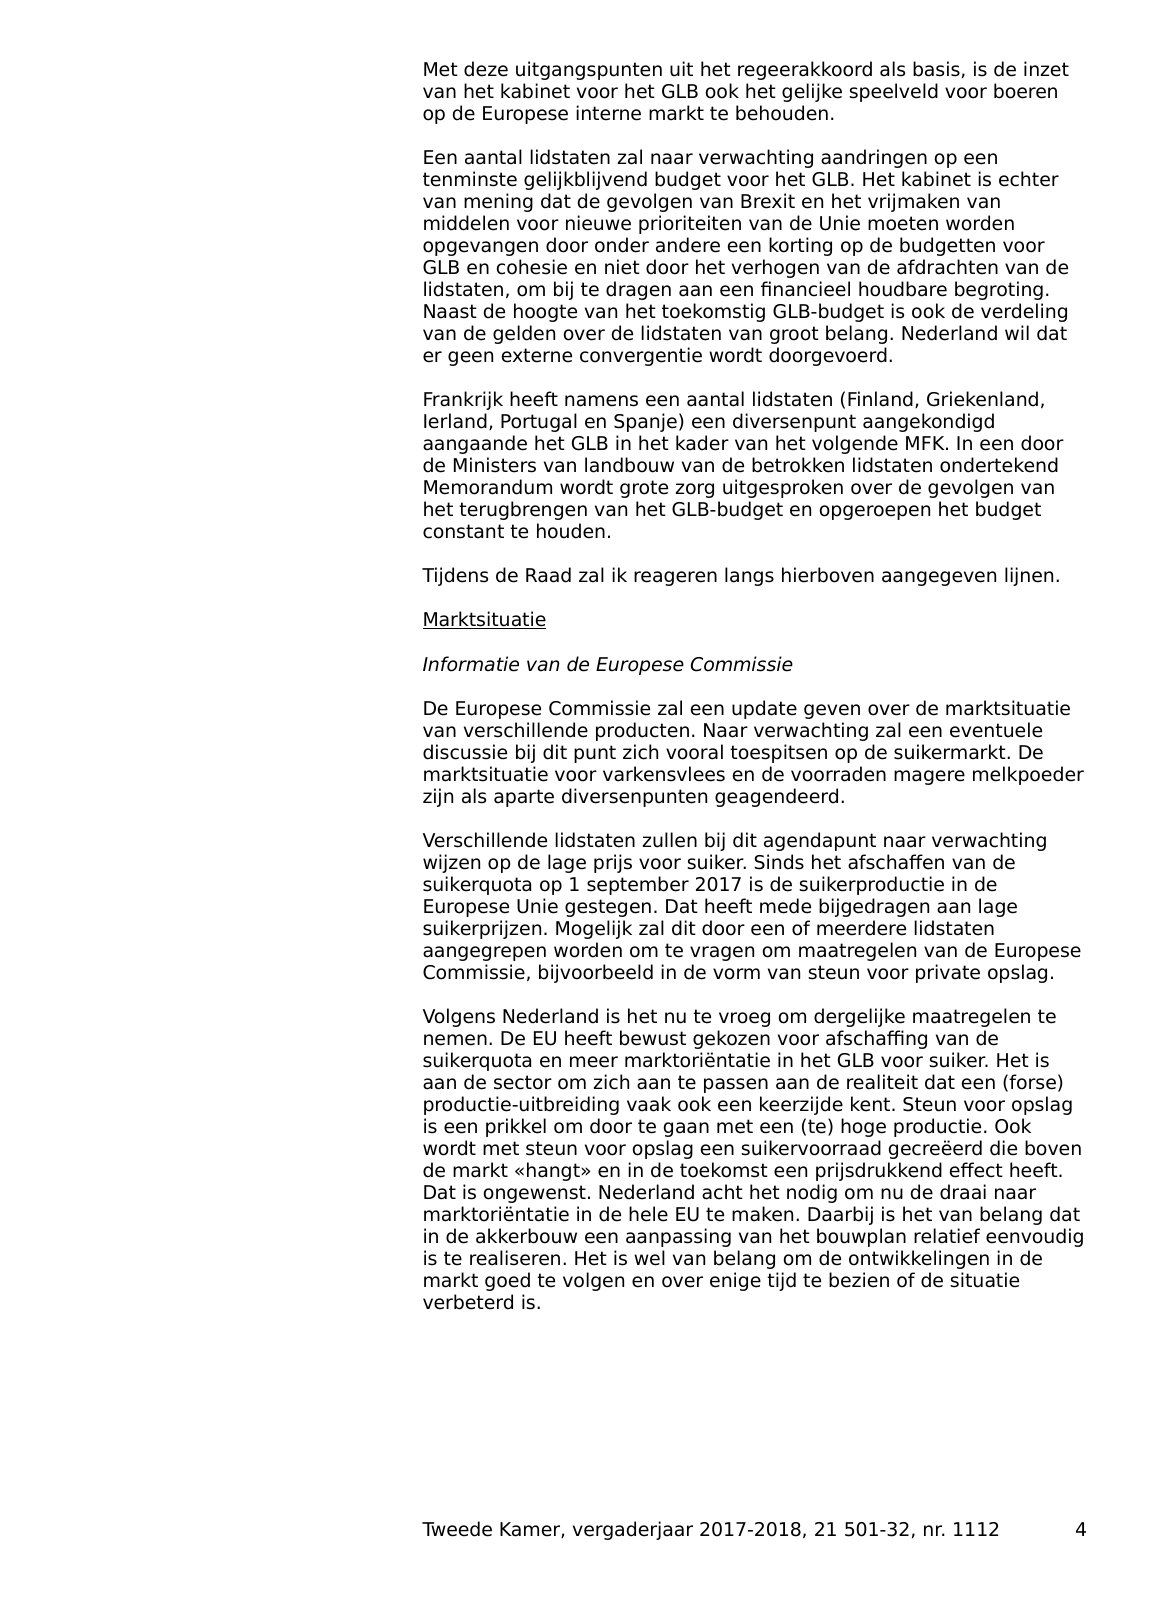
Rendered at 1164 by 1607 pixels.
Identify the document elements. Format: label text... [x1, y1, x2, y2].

text Volgens Nederland is het nu te vroeg om dergelijke maatregelen te nemen. De EU heeft bewust gekozen voor afschaffing van de suikerquota en meer marktoriëntatie in het GLB voor suiker. Het is aan de sector om zich aan te passen aan de realiteit dat een (forse) productie-uitbreiding vaak ook een keerzijde kent. Steun voor opslag is een prikkel om door te gaan met een (te) hoge productie. Ook wordt met steun voor opslag een suikervoorraad gecreëerd die boven de markt «hangt» en in de toekomst een prijsdrukkend effect heeft. Dat is ongewenst. Nederland acht het nodig om nu de draai naar marktoriëntatie in de hele EU te maken. Daarbij is het van belang dat in de akkerbouw een aanpassing van het bouwplan relatief eenvoudig is te realiseren. Het is wel van belang om de ontwikkelingen in de markt goed te volgen en over enige tijd te bezien of de situatie verbeterd is. [422, 1006, 1087, 1313]
subtitle Informatie van de Europese Commissie [422, 653, 1087, 676]
text Met deze uitgangspunten uit het regeerakkoord als basis, is de inzet van het kabinet voor het GLB ook het gelijke speelveld voor boeren op de Europese interne markt te behouden. [422, 59, 1087, 125]
text Frankrijk heeft namens een aantal lidstaten (Finland, Griekenland, Ierland, Portugal en Spanje) een diversenpunt aangekondigd aangaande het GLB in het kader van het volgende MFK. In een door de Ministers van landbouw van de betrokken lidstaten ondertekend Memorandum wordt grote zorg uitgesproken over de gevolgen van het terugbrengen van het GLB-budget en opgeroepen het budget constant te houden. [422, 389, 1087, 543]
text Tijdens de Raad zal ik reageren langs hierboven aangegeven lijnen. [422, 565, 1087, 587]
text De Europese Commissie zal een update geven over de marktsituatie van verschillende producten. Naar verwachting zal een eventuele discussie bij dit punt zich vooral toespitsen op de suikermarkt. De marktsituatie voor varkensvlees en de voorraden magere melkpoeder zijn als aparte diversenpunten geagendeerd. [422, 698, 1087, 808]
text Verschillende lidstaten zullen bij dit agendapunt naar verwachting wijzen op de lage prijs voor suiker. Sinds het afschaffen van de suikerquota op 1 september 2017 is de suikerproductie in de Europese Unie gestegen. Dat heeft mede bijgedragen aan lage suikerprijzen. Mogelijk zal dit door een of meerdere lidstaten aangegrepen worden om te vragen om maatregelen van de Europese Commissie, bijvoorbeeld in de vorm van steun voor private opslag. [422, 830, 1087, 984]
subtitle Marktsituatie [422, 609, 1087, 631]
text Een aantal lidstaten zal naar verwachting aandringen op een tenminste gelijkblijvend budget voor het GLB. Het kabinet is echter van mening dat de gevolgen van Brexit en het vrijmaken van middelen voor nieuwe prioriteiten van de Unie moeten worden opgevangen door onder andere een korting op de budgetten voor GLB en cohesie en niet door het verhogen van de afdrachten van de lidstaten, om bij te dragen aan een financieel houdbare begroting. Naast de hoogte van het toekomstig GLB-budget is ook de verdeling van de gelden over de lidstaten van groot belang. Nederland wil dat er geen externe convergentie wordt doorgevoerd. [422, 147, 1087, 367]
